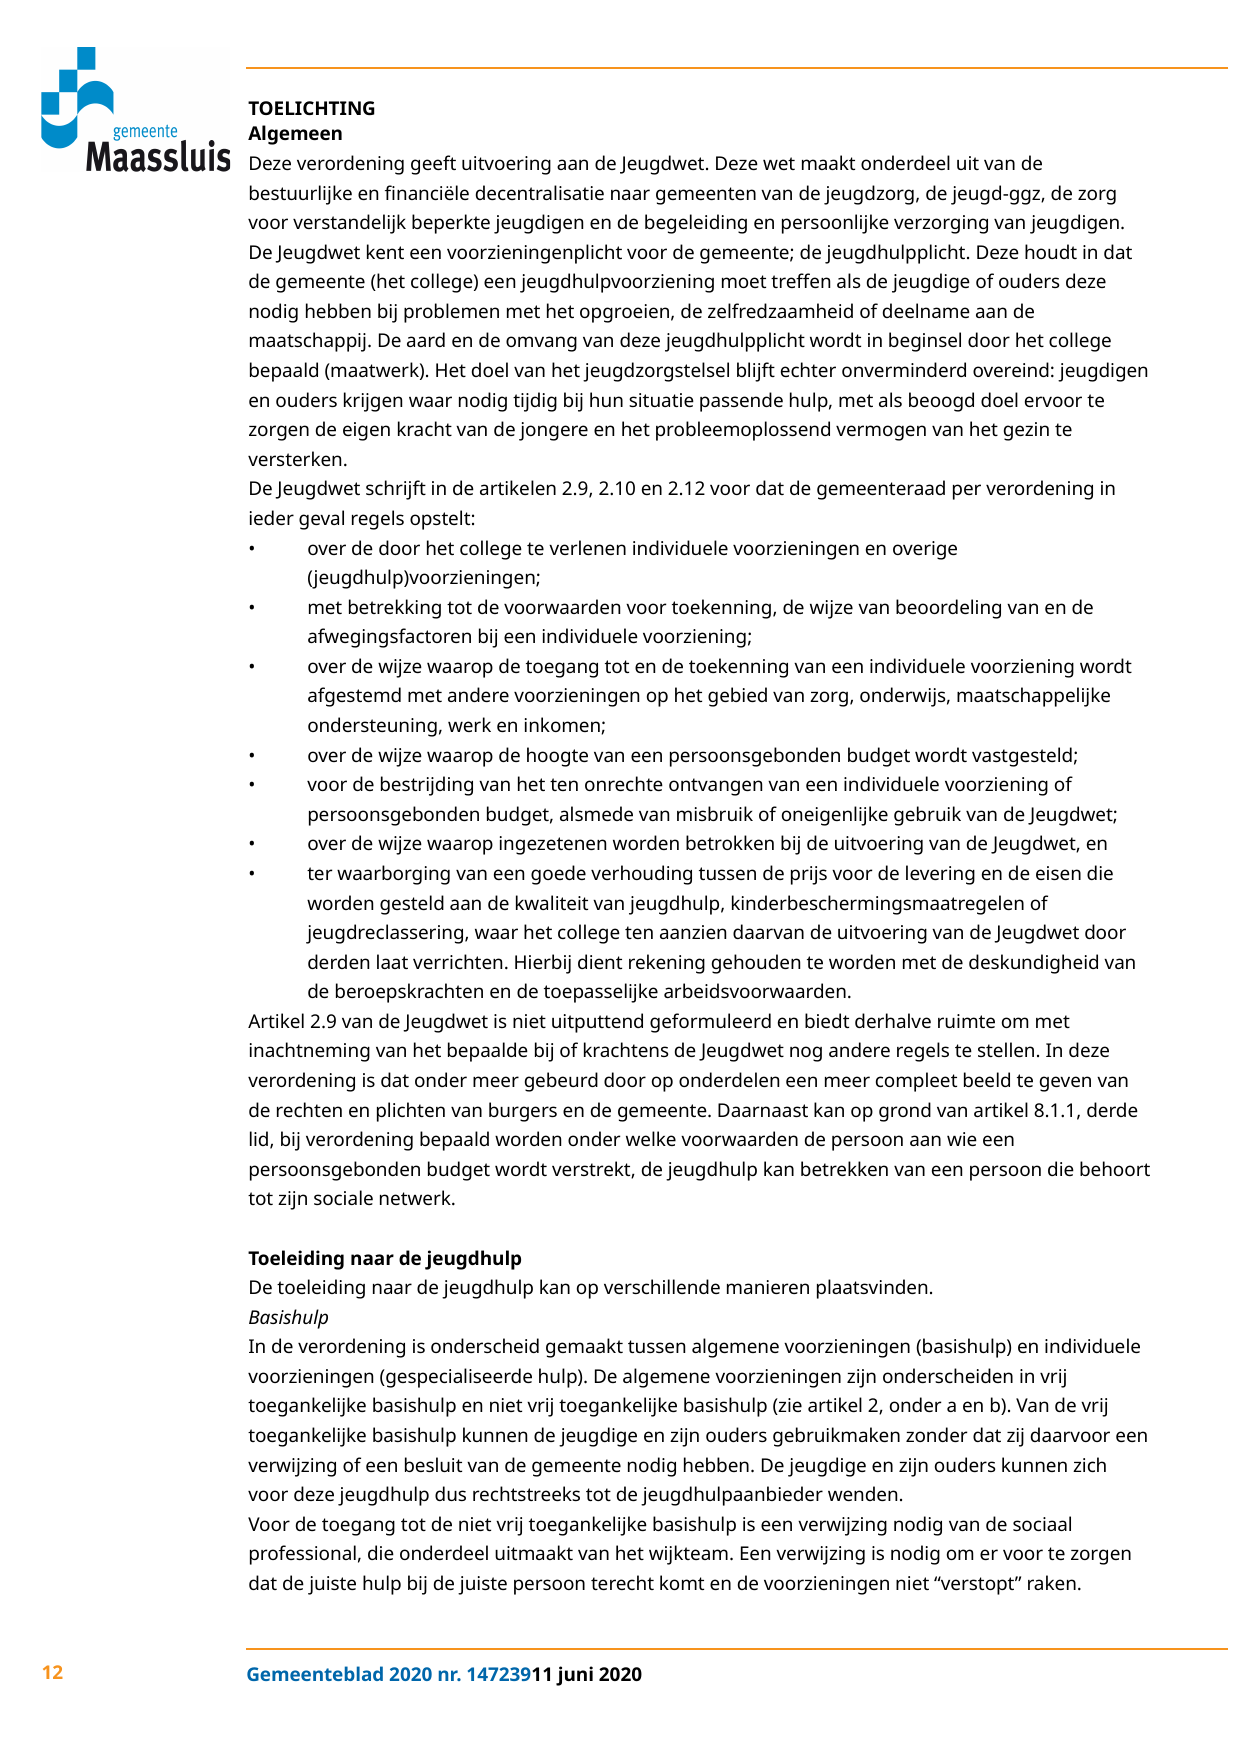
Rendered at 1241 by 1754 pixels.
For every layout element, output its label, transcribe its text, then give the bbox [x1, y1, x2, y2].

list voor de bestrijding van het ten onrechte ontvangen van een individuele voorziening of persoonsgebonden budget, alsmede van misbruik of oneigenlijke gebruik van de Jeugdwet; [248, 771, 1152, 827]
text In de verordening is onderscheid gemaakt tussen algemene voorzieningen (basishulp) en individuele voorzieningen (gespecialiseerde hulp). De algemene voorzieningen zijn onderscheiden in vrij toegankelijke basishulp en niet vrij toegankelijke basishulp (zie artikel 2, onder a en b). Van de vrij toegankelijke basishulp kunnen de jeugdige en zijn ouders gebruikmaken zonder dat zij daarvoor een verwijzing of een besluit van de gemeente nodig hebben. De jeugdige en zijn ouders kunnen zich voor deze jeugdhulp dus rechtstreeks tot de jeugdhulpaanbieder wenden. [248, 1333, 1152, 1507]
text TOELICHTING [248, 95, 1152, 121]
list over de wijze waarop ingezetenen worden betrokken bij de uitvoering van de Jeugdwet, en [248, 831, 1152, 856]
text Artikel 2.9 van de Jeugdwet is niet uitputtend geformuleerd en biedt derhalve ruimte om met inachtneming van het bepaalde bij of krachtens de Jeugdwet nog andere regels te stellen. In deze verordening is dat onder meer gebeurd door op onderdelen een meer compleet beeld te geven van de rechten en plichten van burgers en de gemeente. Daarnaast kan op grond van artikel 8.1.1, derde lid, bij verordening bepaald worden onder welke voorwaarden de persoon aan wie een persoonsgebonden budget wordt verstrekt, de jeugdhulp kan betrekken van een persoon die behoort tot zijn sociale netwerk. [248, 1008, 1152, 1211]
text De Jeugdwet kent een voorzieningenplicht voor de gemeente; de jeugdhulpplicht. Deze houdt in dat de gemeente (het college) een jeugdhulpvoorziening moet treffen als de jeugdige of ouders deze nodig hebben bij problemen met het opgroeien, de zelfredzaamheid of deelname aan de maatschappij. De aard en de omvang van deze jeugdhulpplicht wordt in beginsel door het college bepaald (maatwerk). Het doel van het jeugdzorgstelsel blijft echter onverminderd overeind: jeugdigen en ouders krijgen waar nodig tijdig bij hun situatie passende hulp, met als beoogd doel ervoor te zorgen de eigen kracht van de jongere en het probleemoplossend vermogen van het gezin te versterken. [248, 239, 1152, 472]
text Algemeen [248, 121, 1152, 146]
list over de wijze waarop de hoogte van een persoonsgebonden budget wordt vastgesteld; [248, 742, 1152, 768]
text Basishulp [248, 1304, 1152, 1330]
text Voor de toegang tot de niet vrij toegankelijke basishulp is een verwijzing nodig van de sociaal professional, die onderdeel uitmaakt van het wijkteam. Een verwijzing is nodig om er voor te zorgen dat de juiste hulp bij de juiste persoon terecht komt en de voorzieningen niet “verstopt” raken. [248, 1511, 1152, 1596]
text Toeleiding naar de jeugdhulp [248, 1245, 1152, 1271]
picture [41, 47, 231, 172]
picture [41, 47, 77, 92]
text De Jeugdwet schrijft in de artikelen 2.9, 2.10 en 2.12 voor dat de gemeenteraad per verordening in ieder geval regels opstelt: [248, 476, 1152, 531]
list over de wijze waarop de toegang tot en de toekenning van een individuele voorziening wordt afgestemd met andere voorzieningen op het gebied van zorg, onderwijs, maatschappelijke ondersteuning, werk en inkomen; [248, 653, 1152, 738]
list met betrekking tot de voorwaarden voor toekenning, de wijze van beoordeling van en de afwegingsfactoren bij een individuele voorziening; [248, 594, 1152, 649]
list ter waarborging van een goede verhouding tussen de prijs voor de levering en de eisen die worden gesteld aan de kwaliteit van jeugdhulp, kinderbeschermingsmaatregelen of jeugdreclassering, waar het college ten aanzien daarvan de uitvoering van de Jeugdwet door derden laat verrichten. Hierbij dient rekening gehouden te worden met de deskundigheid van de beroepskrachten en de toepasselijke arbeidsvoorwaarden. [248, 860, 1152, 1004]
text De toeleiding naar de jeugdhulp kan op verschillende manieren plaatsvinden. [248, 1274, 1152, 1300]
list over de door het college te verlenen individuele voorzieningen en overige (jeugdhulp)voorzieningen; [248, 535, 1152, 590]
text Deze verordening geeft uitvoering aan de Jeugdwet. Deze wet maakt onderdeel uit van de bestuurlijke en financiële decentralisatie naar gemeenten van de jeugdzorg, de jeugd-ggz, de zorg voor verstandelijk beperkte jeugdigen en de begeleiding en persoonlijke verzorging van jeugdigen. [248, 150, 1152, 235]
